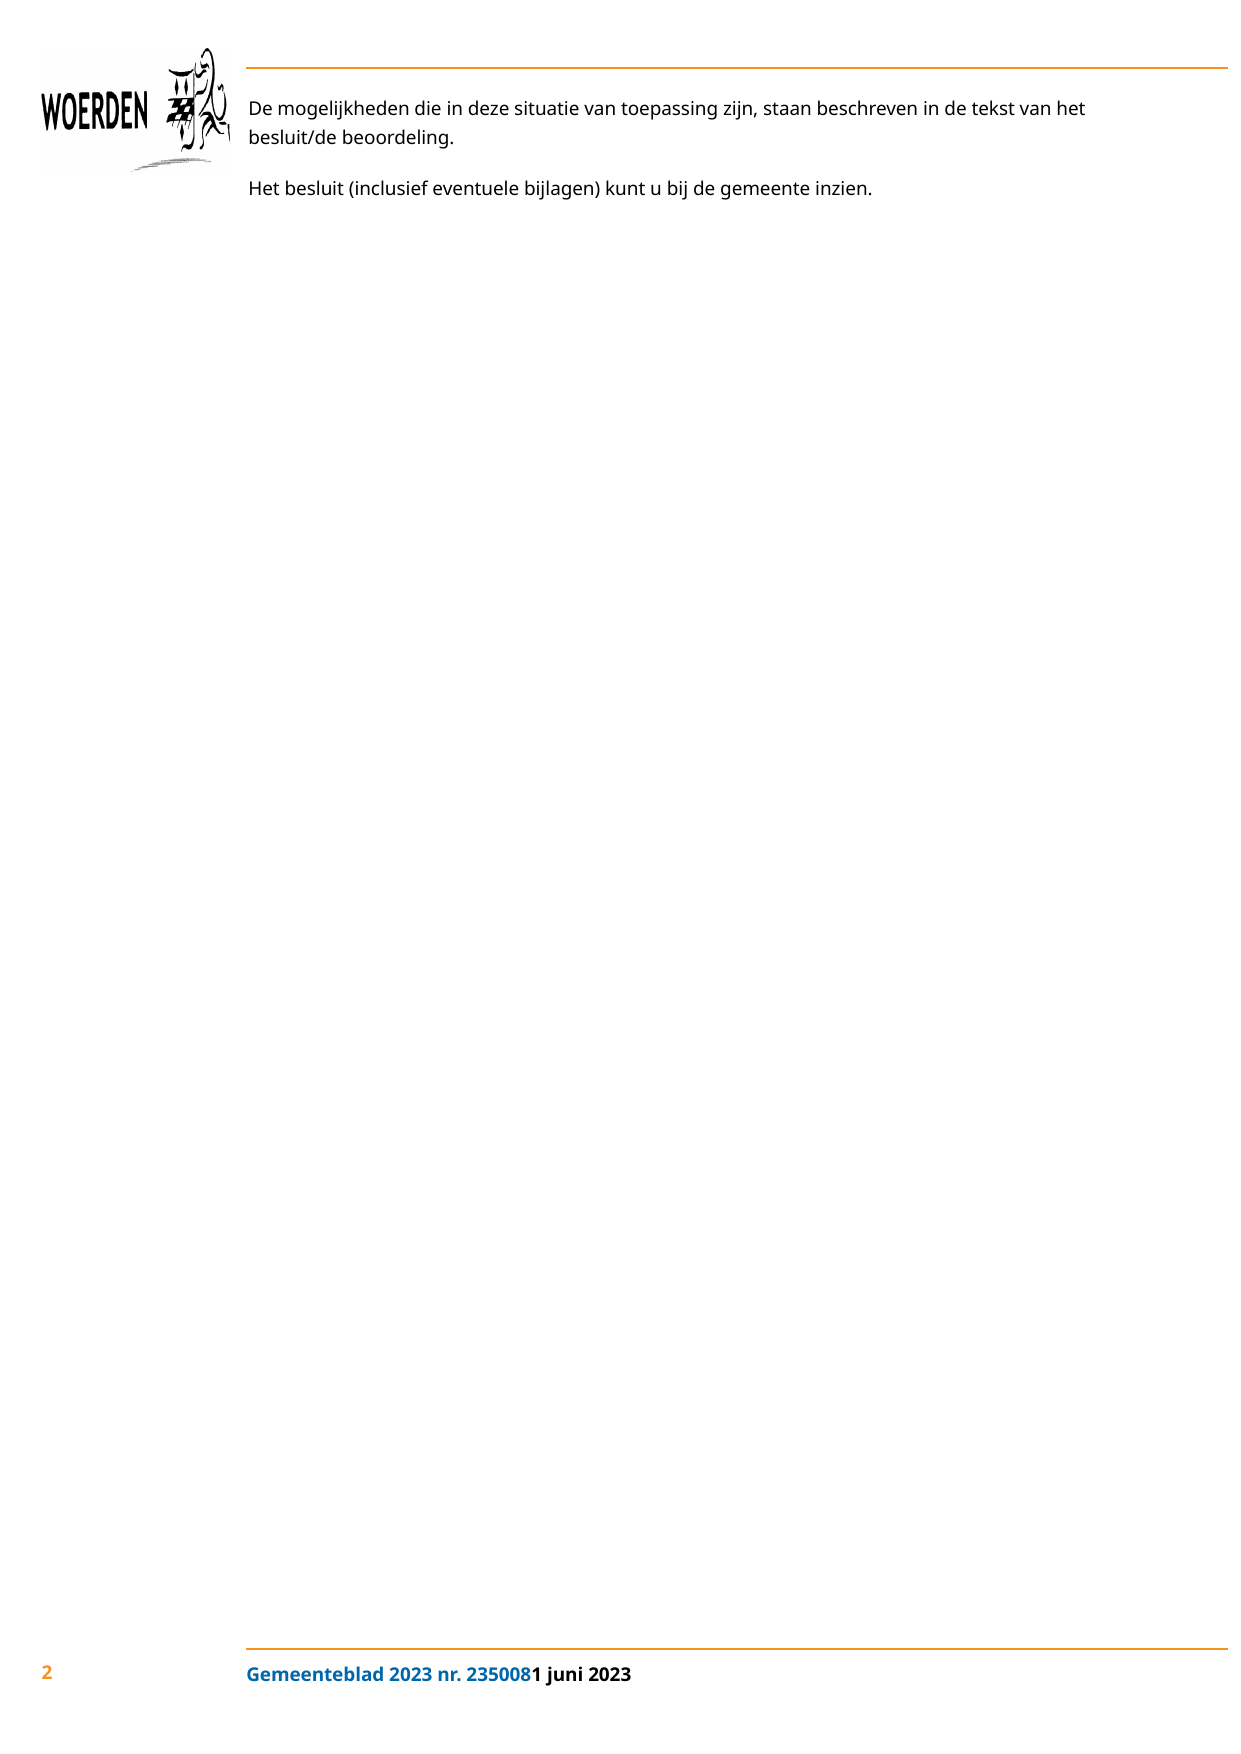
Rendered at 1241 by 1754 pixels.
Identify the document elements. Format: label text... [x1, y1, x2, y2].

picture [41, 47, 231, 172]
text De mogelijkheden die in deze situatie van toepassing zijn, staan beschreven in de tekst van het besluit/de beoordeling. [248, 95, 1152, 150]
text Het besluit (inclusief eventuele bijlagen) kunt u bij de gemeente inzien. [248, 175, 1152, 201]
